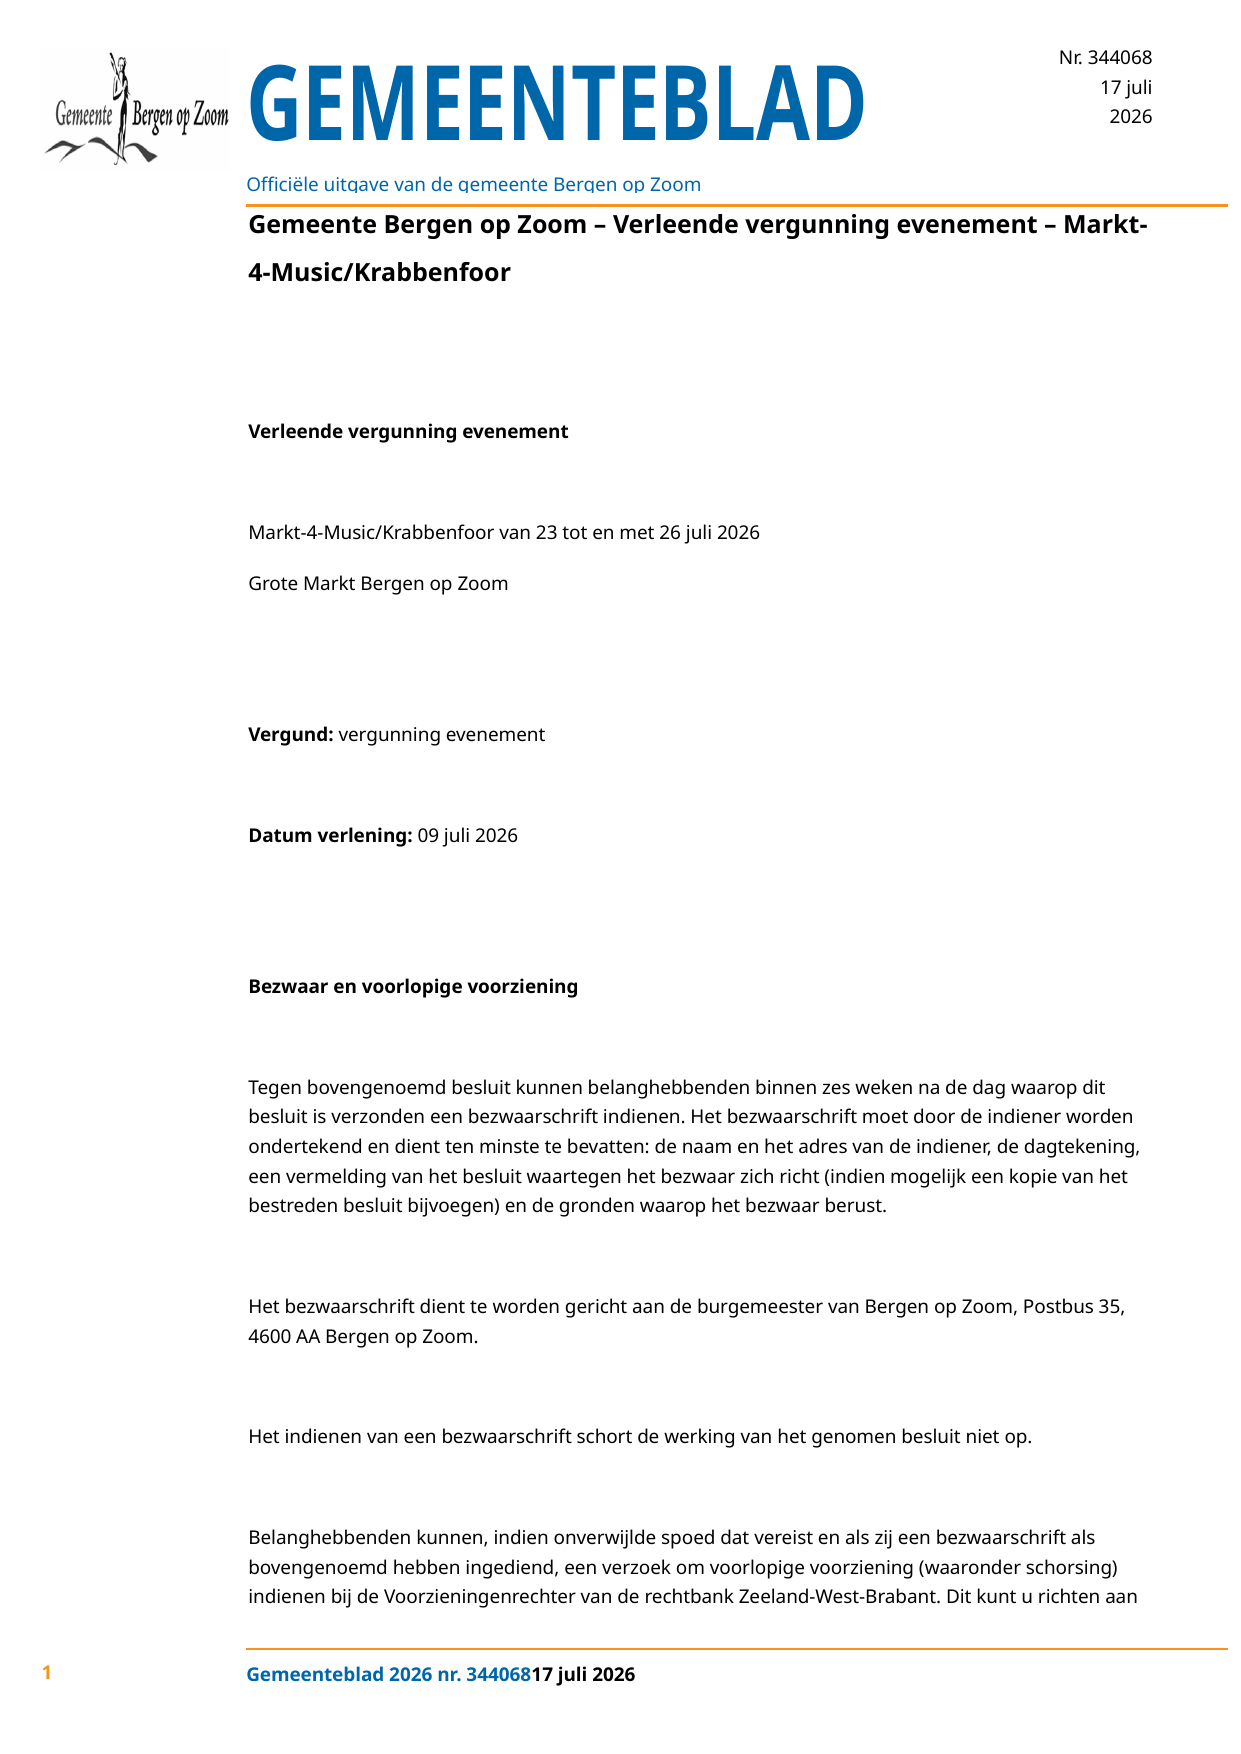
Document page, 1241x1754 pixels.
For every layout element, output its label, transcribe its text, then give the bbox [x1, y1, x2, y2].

text Vergund: vergunning evenement [248, 721, 1152, 747]
text Gemeente Bergen op Zoom – Verleende vergunning evenement – Markt-4-Music/Krabbenfoor [248, 207, 1152, 288]
text Bezwaar en voorlopige voorziening [248, 973, 1152, 999]
text Tegen bovengenoemd besluit kunnen belanghebbenden binnen zes weken na de dag waarop dit besluit is verzonden een bezwaarschrift indienen. Het bezwaarschrift moet door de indiener worden ondertekend en dient ten minste te bevatten: de naam en het adres van de indiener, de dagtekening, een vermelding van het besluit waartegen het bezwaar zich richt (indien mogelijk een kopie van het bestreden besluit bijvoegen) en de gronden waarop het bezwaar berust. [248, 1074, 1152, 1218]
text Datum verlening: 09 juli 2026 [248, 822, 1152, 848]
text Het bezwaarschrift dient te worden gericht aan de burgemeester van Bergen op Zoom, Postbus 35, 4600 AA Bergen op Zoom. [248, 1293, 1152, 1349]
text Het indienen van een bezwaarschrift schort de werking van het genomen besluit niet op. [248, 1424, 1152, 1449]
text Grote Markt Bergen op Zoom [248, 570, 1152, 596]
text Verleende vergunning evenement [248, 419, 1152, 444]
text Markt-4-Music/Krabbenfoor van 23 tot en met 26 juli 2026 [248, 519, 1152, 545]
picture [41, 47, 231, 172]
text Belanghebbenden kunnen, indien onverwijlde spoed dat vereist en als zij een bezwaarschrift als bovengenoemd hebben ingediend, een verzoek om voorlopige voorziening (waaronder schorsing) indienen bij de Voorzieningenrechter van de rechtbank Zeeland-West-Brabant. Dit kunt u richten aan [248, 1524, 1152, 1609]
